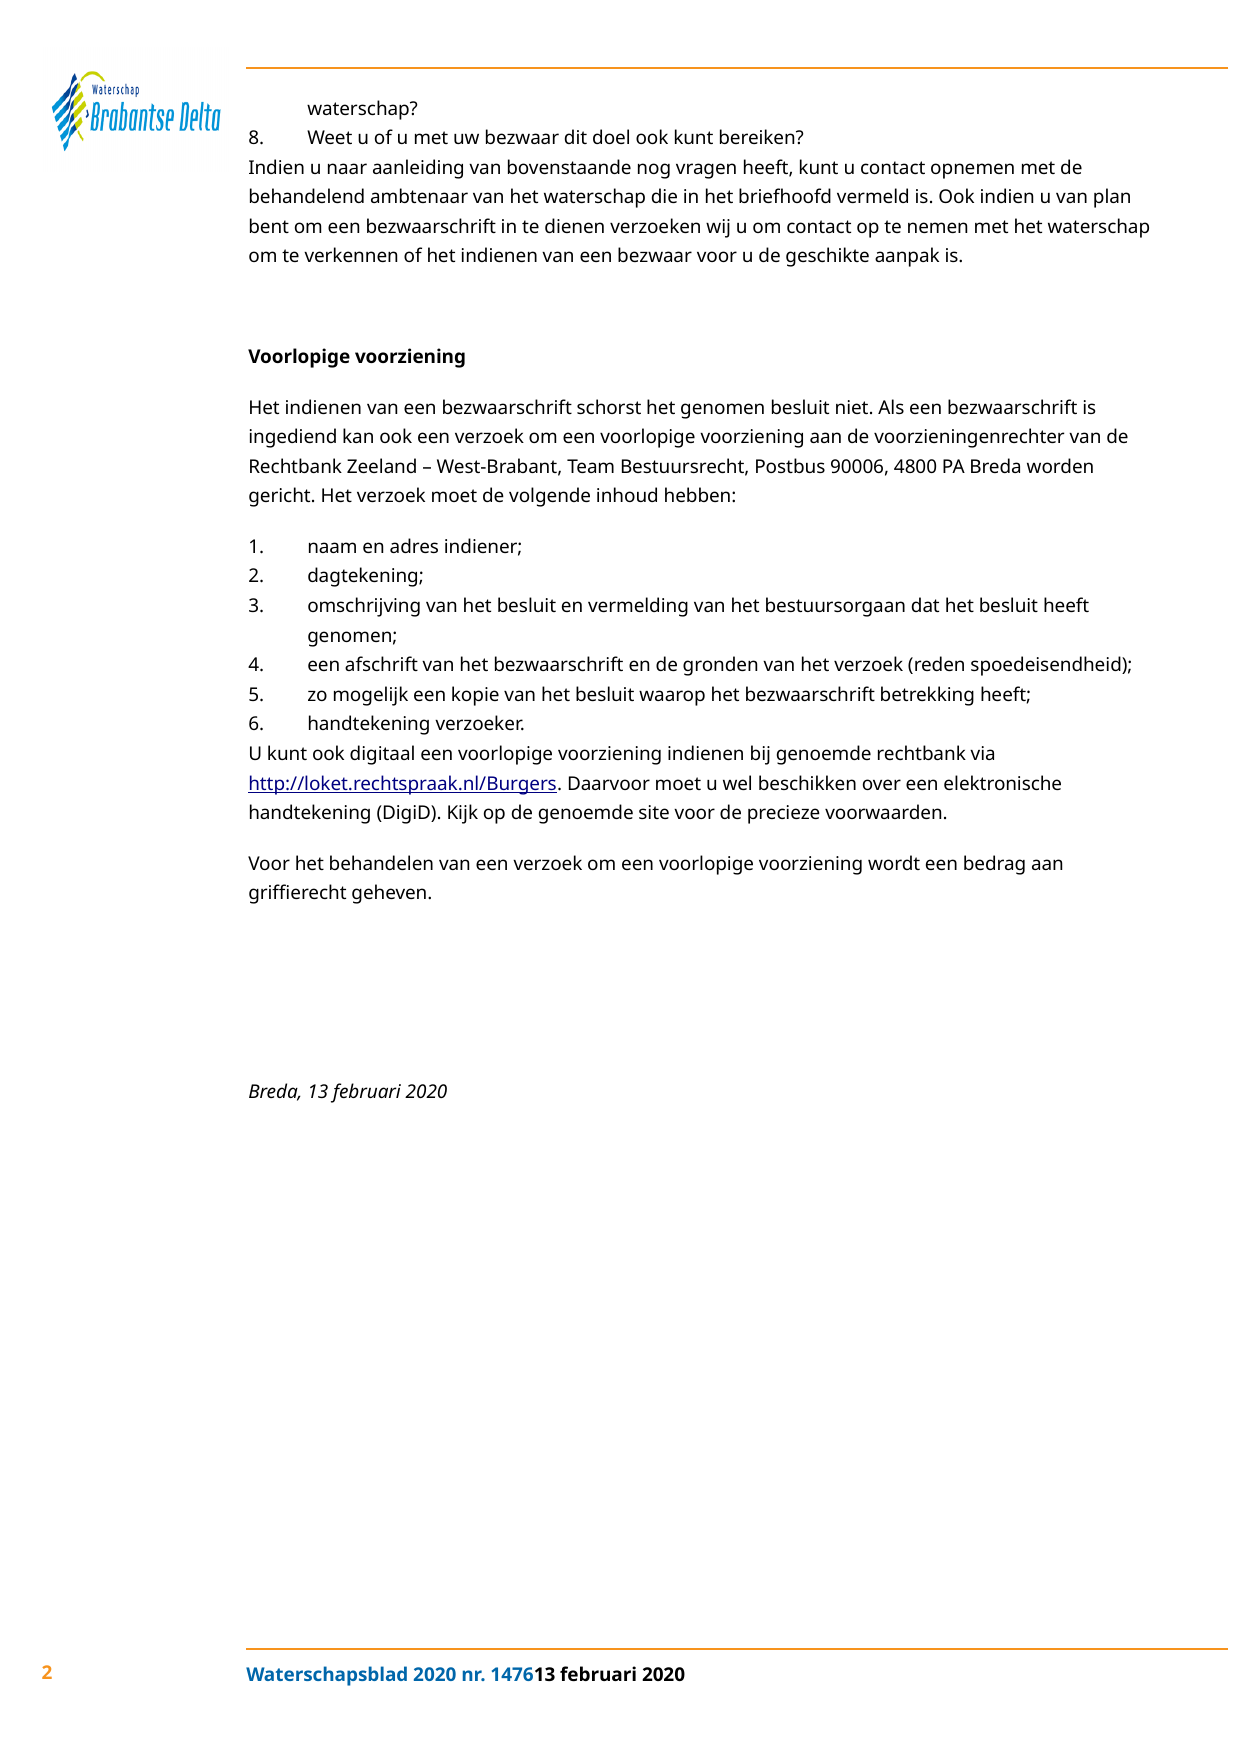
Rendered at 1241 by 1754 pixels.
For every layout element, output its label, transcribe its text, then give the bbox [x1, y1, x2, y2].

picture [41, 47, 231, 172]
list dagtekening; [248, 563, 1152, 588]
list zo mogelijk een kopie van het besluit waarop het bezwaarschrift betrekking heeft; [248, 681, 1152, 707]
list een afschrift van het bezwaarschrift en de gronden van het verzoek (reden spoedeisendheid); [248, 651, 1152, 677]
text Het indienen van een bezwaarschrift schorst het genomen besluit niet. Als een bezwaarschrift is ingediend kan ook een verzoek om een voorlopige voorziening aan de voorzieningenrechter van de Rechtbank Zeeland – West-Brabant, Team Bestuursrecht, Postbus 90006, 4800 PA Breda worden gericht. Het verzoek moet de volgende inhoud hebben: [248, 394, 1152, 508]
text U kunt ook digitaal een voorlopige voorziening indienen bij genoemde rechtbank via http://loket.rechtspraak.nl/Burgers. Daarvoor moet u wel beschikken over een elektronische handtekening (DigiD). Kijk op de genoemde site voor de precieze voorwaarden. [248, 740, 1152, 825]
list handtekening verzoeker. [248, 711, 1152, 736]
text Voorlopige voorziening [248, 343, 1152, 369]
list naam en adres indiener; [248, 533, 1152, 559]
text Breda, 13 februari 2020 [248, 1078, 1152, 1104]
text Voor het behandelen van een verzoek om een voorlopige voorziening wordt een bedrag aan griffierecht geheven. [248, 850, 1152, 905]
list Weet u of u met uw bezwaar dit doel ook kunt bereiken? [248, 124, 1152, 150]
list omschrijving van het besluit en vermelding van het bestuursorgaan dat het besluit heeft genomen; [248, 592, 1152, 648]
text Indien u naar aanleiding van bovenstaande nog vragen heeft, kunt u contact opnemen met de behandelend ambtenaar van het waterschap die in het briefhoofd vermeld is. Ook indien u van plan bent om een bezwaarschrift in te dienen verzoeken wij u om contact op te nemen met het waterschap om te verkennen of het indienen van een bezwaar voor u de geschikte aanpak is. [248, 154, 1152, 268]
list waterschap? [248, 95, 1152, 121]
